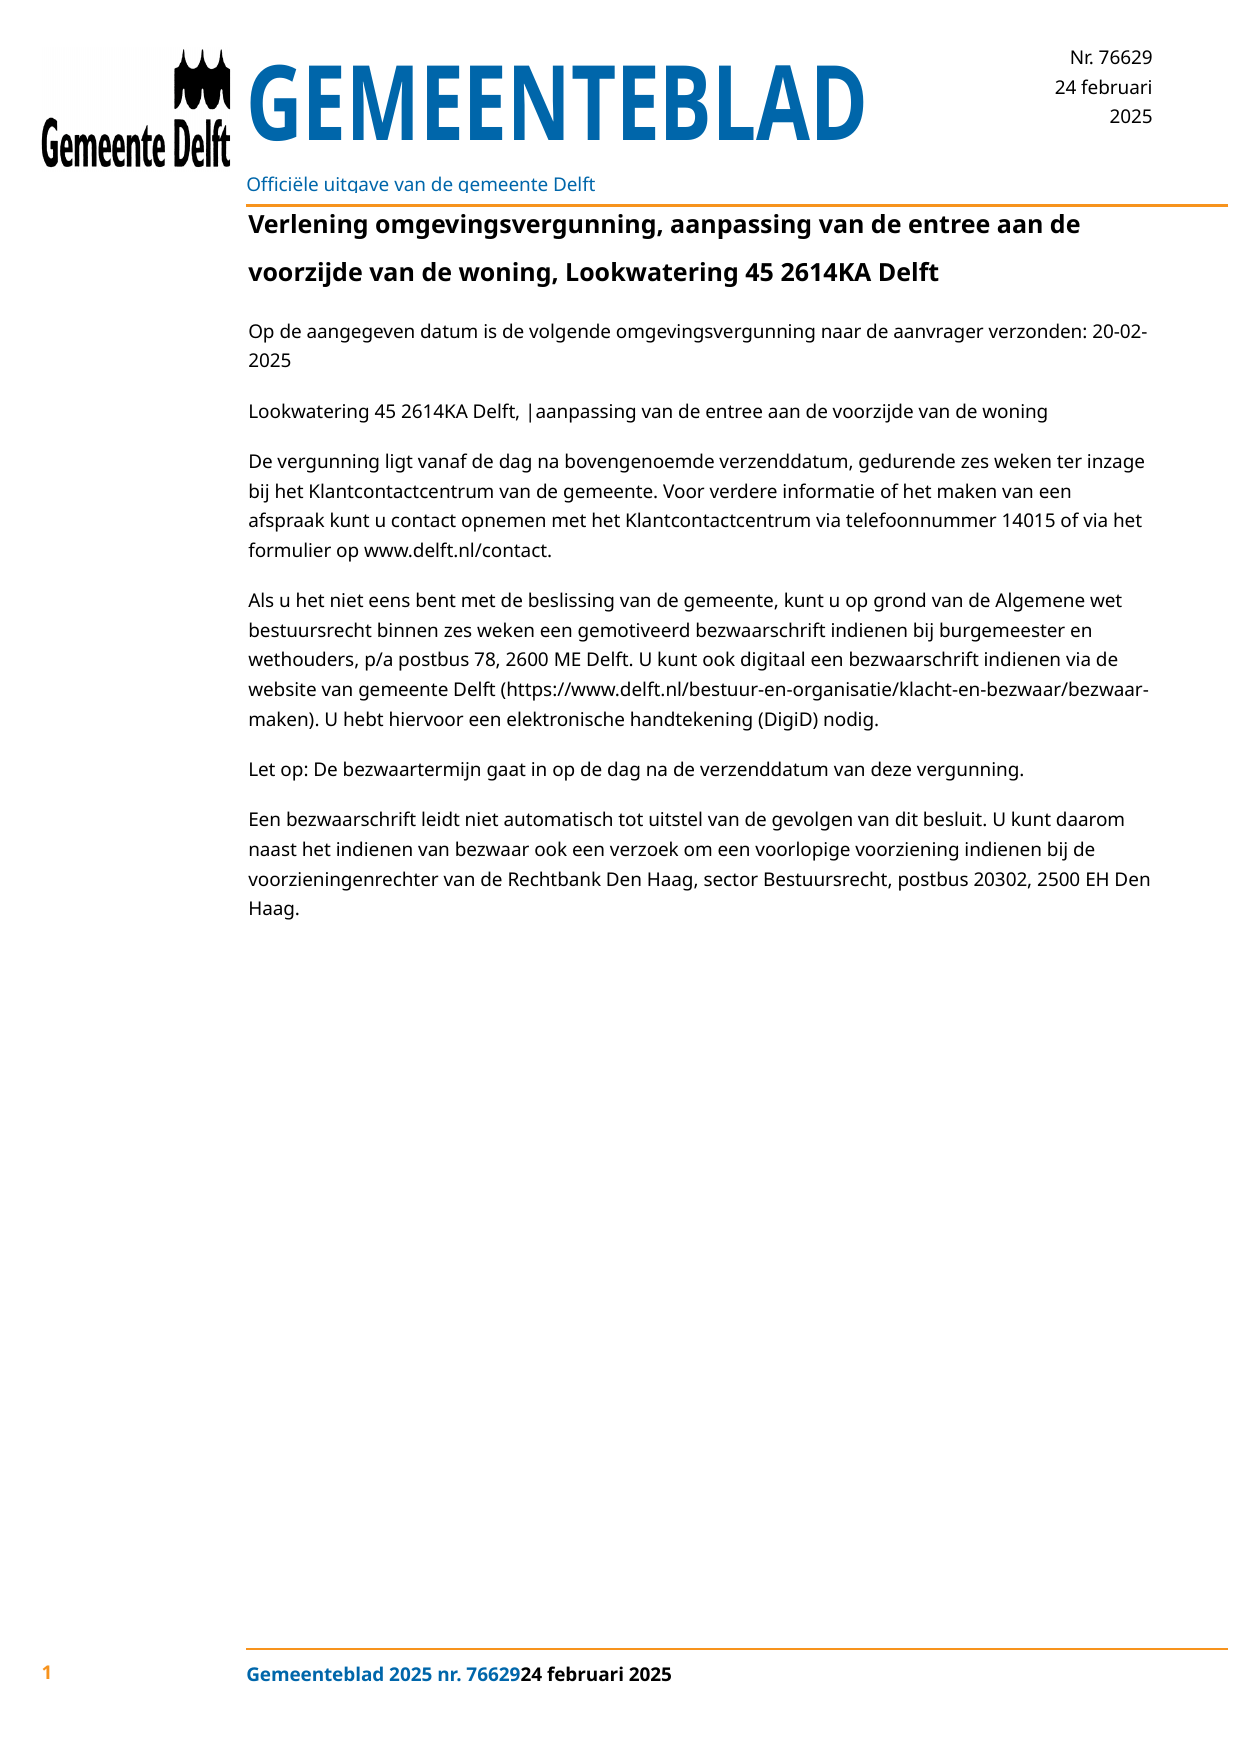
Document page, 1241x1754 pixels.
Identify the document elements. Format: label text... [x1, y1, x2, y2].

text De vergunning ligt vanaf de dag na bovengenoemde verzenddatum, gedurende zes weken ter inzage bij het Klantcontactcentrum van de gemeente. Voor verdere informatie of het maken van een afspraak kunt u contact opnemen met het Klantcontactcentrum via telefoonnummer 14015 of via het formulier op www.delft.nl/contact. [248, 448, 1152, 563]
text Lookwatering 45 2614KA Delft, |aanpassing van de entree aan de voorzijde van de woning [248, 398, 1152, 424]
text Op de aangegeven datum is de volgende omgevingsvergunning naar de aanvrager verzonden: 20-02-2025 [248, 318, 1152, 373]
text Let op: De bezwaartermijn gaat in op de dag na de verzenddatum van deze vergunning. [248, 756, 1152, 782]
picture [41, 47, 231, 172]
text Een bezwaarschrift leidt niet automatisch tot uitstel van de gevolgen van dit besluit. U kunt daarom naast het indienen van bezwaar ook een verzoek om een voorlopige voorziening indienen bij de voorzieningenrechter van de Rechtbank Den Haag, sector Bestuursrecht, postbus 20302, 2500 EH Den Haag. [248, 807, 1152, 921]
text Als u het niet eens bent met de beslissing van de gemeente, kunt u op grond van de Algemene wet bestuursrecht binnen zes weken een gemotiveerd bezwaarschrift indienen bij burgemeester en wethouders, p/a postbus 78, 2600 ME Delft. U kunt ook digitaal een bezwaarschrift indienen via de website van gemeente Delft (https://www.delft.nl/bestuur-en-organisatie/klacht-en-bezwaar/bezwaar-maken). U hebt hiervoor een elektronische handtekening (DigiD) nodig. [248, 587, 1152, 732]
text Verlening omgevingsvergunning, aanpassing van de entree aan de voorzijde van de woning, Lookwatering 45 2614KA Delft [248, 207, 1152, 288]
